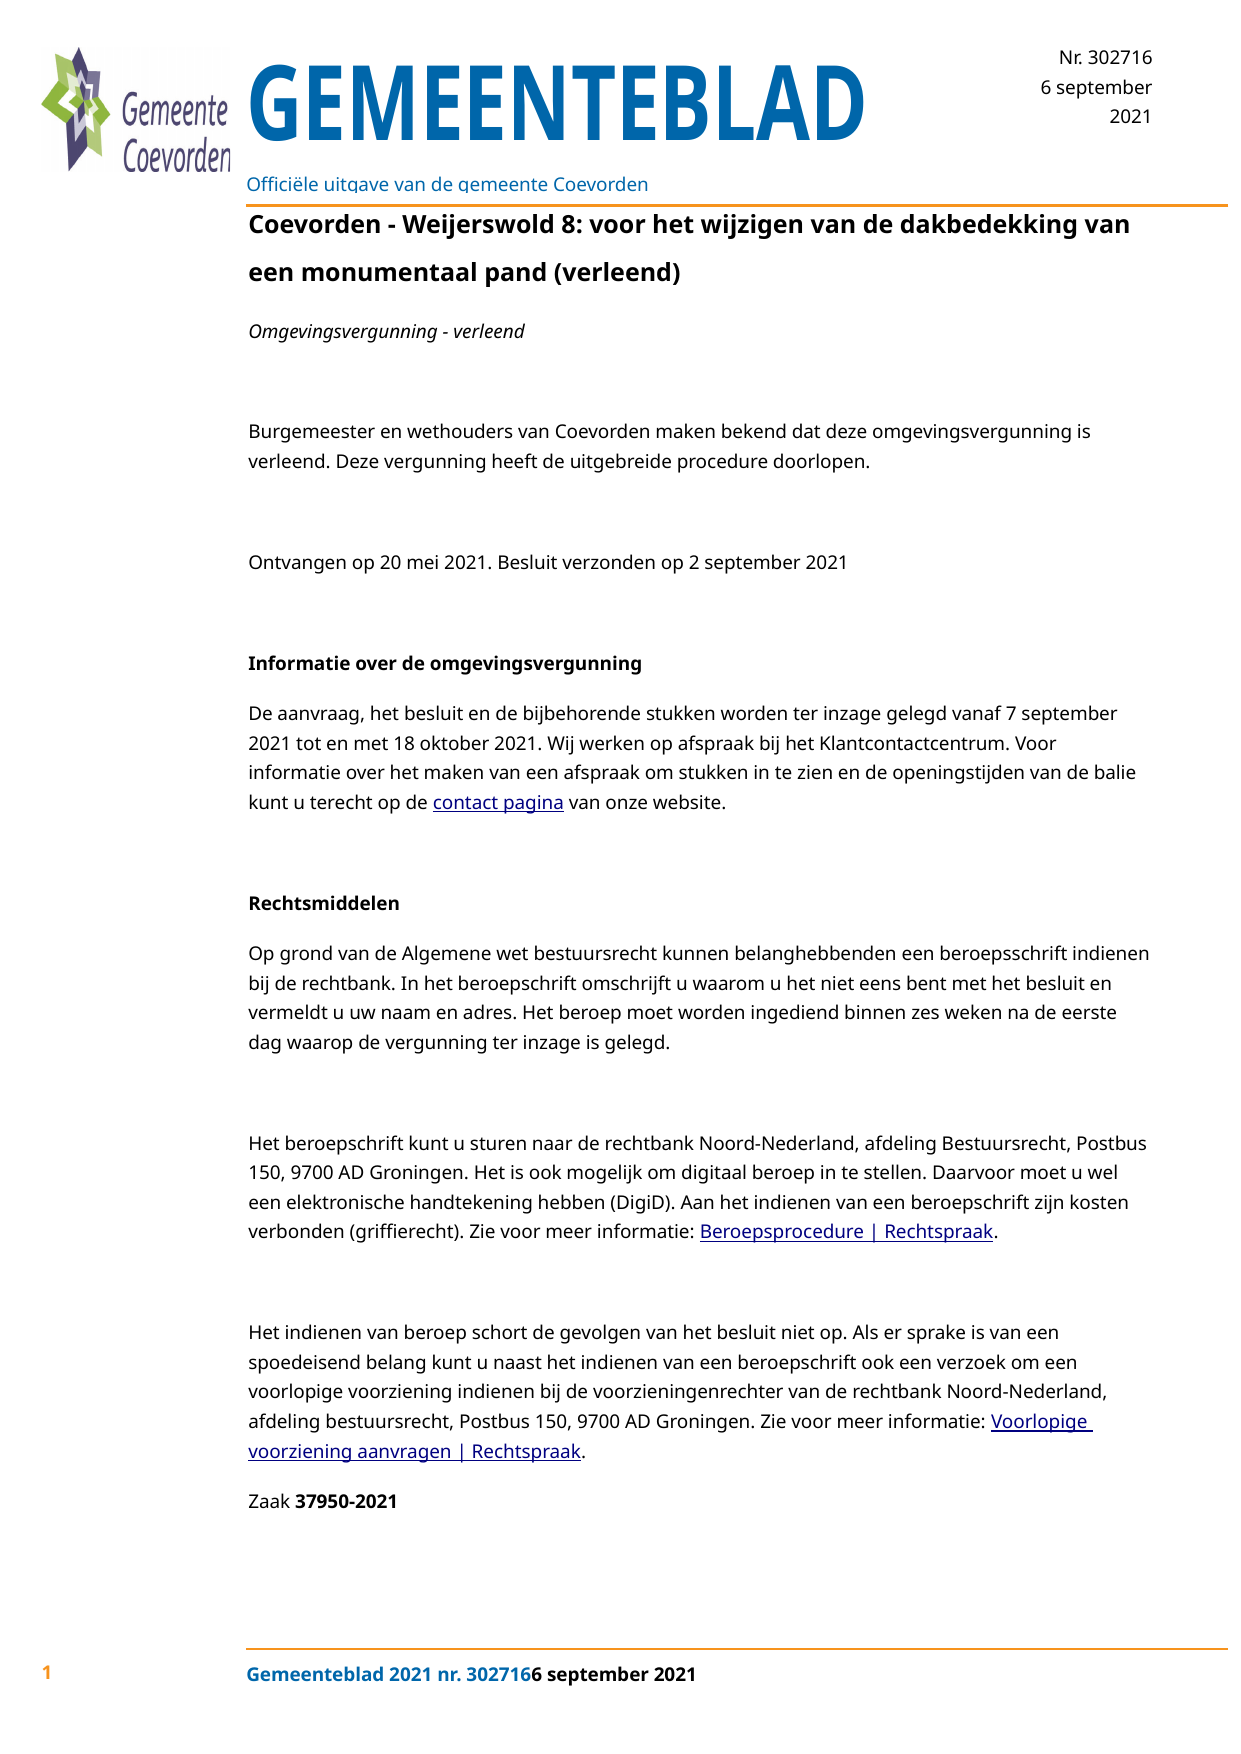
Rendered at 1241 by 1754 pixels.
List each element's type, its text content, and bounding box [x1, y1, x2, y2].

text Zaak 37950-2021 [248, 1488, 1152, 1514]
text Het indienen van beroep schort de gevolgen van het besluit niet op. Als er sprake is van een spoedeisend belang kunt u naast het indienen van een beroepschrift ook een verzoek om een voorlopige voorziening indienen bij de voorzieningenrechter van de rechtbank Noord-Nederland, afdeling bestuursrecht, Postbus 150, 9700 AD Groningen. Zie voor meer informatie: Voorlopige voorziening aanvragen | Rechtspraak. [248, 1319, 1152, 1464]
text Burgemeester en wethouders van Coevorden maken bekend dat deze omgevingsvergunning is verleend. Deze vergunning heeft de uitgebreide procedure doorlopen. [248, 419, 1152, 474]
text Rechtsmiddelen [248, 890, 1152, 916]
text Informatie over de omgevingsvergunning [248, 650, 1152, 676]
text Op grond van de Algemene wet bestuursrecht kunnen belanghebbenden een beroepsschrift indienen bij de rechtbank. In het beroepschrift omschrijft u waarom u het niet eens bent met het besluit en vermeldt u uw naam en adres. Het beroep moet worden ingediend binnen zes weken na de eerste dag waarop de vergunning ter inzage is gelegd. [248, 940, 1152, 1055]
text Het beroepschrift kunt u sturen naar de rechtbank Noord-Nederland, afdeling Bestuursrecht, Postbus 150, 9700 AD Groningen. Het is ook mogelijk om digitaal beroep in te stellen. Daarvoor moet u wel een elektronische handtekening hebben (DigiD). Aan het indienen van een beroepschrift zijn kosten verbonden (griffierecht). Zie voor meer informatie: Beroepsprocedure | Rechtspraak. [248, 1130, 1152, 1244]
picture [41, 47, 231, 172]
text Ontvangen op 20 mei 2021. Besluit verzonden op 2 september 2021 [248, 549, 1152, 575]
text De aanvraag, het besluit en de bijbehorende stukken worden ter inzage gelegd vanaf 7 september 2021 tot en met 18 oktober 2021. Wij werken op afspraak bij het Klantcontactcentrum. Voor informatie over het maken van een afspraak om stukken in te zien en de openingstijden van de balie kunt u terecht op de contact pagina van onze website. [248, 700, 1152, 815]
text Coevorden - Weijerswold 8: voor het wijzigen van de dakbedekking van een monumentaal pand (verleend) [248, 207, 1152, 288]
text Omgevingsvergunning - verleend [248, 318, 1152, 344]
